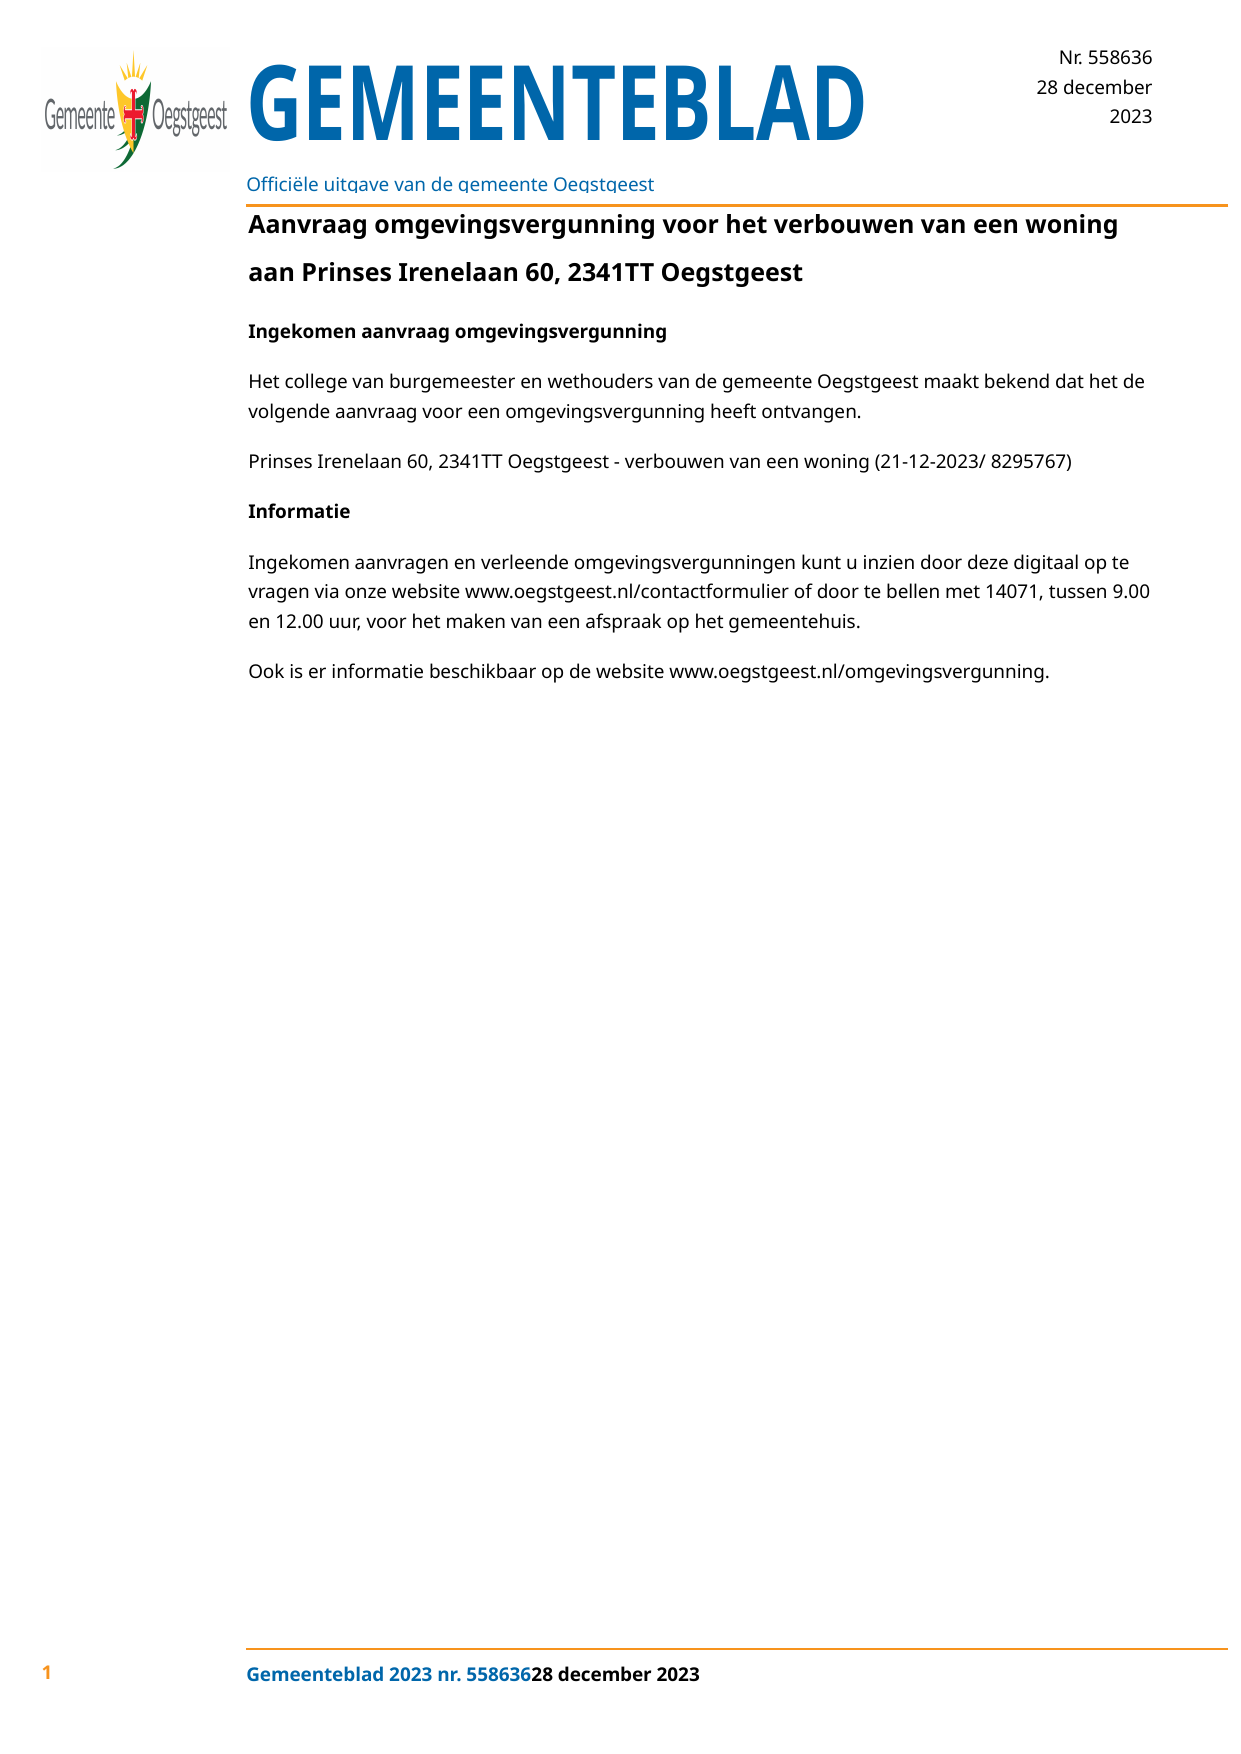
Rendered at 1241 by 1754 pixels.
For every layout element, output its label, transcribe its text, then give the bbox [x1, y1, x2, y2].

text Aanvraag omgevingsvergunning voor het verbouwen van een woning aan Prinses Irenelaan 60, 2341TT Oegstgeest [248, 207, 1152, 288]
text Ingekomen aanvraag omgevingsvergunning [248, 318, 1152, 344]
text Informatie [248, 499, 1152, 524]
text Ingekomen aanvragen en verleende omgevingsvergunningen kunt u inzien door deze digitaal op te vragen via onze website www.oegstgeest.nl/contactformulier of door te bellen met 14071, tussen 9.00 en 12.00 uur, voor het maken van een afspraak op het gemeentehuis. [248, 549, 1152, 634]
text Het college van burgemeester en wethouders van de gemeente Oegstgeest maakt bekend dat het de volgende aanvraag voor een omgevingsvergunning heeft ontvangen. [248, 368, 1152, 424]
picture [41, 47, 231, 172]
text Ook is er informatie beschikbaar op de website www.oegstgeest.nl/omgevingsvergunning. [248, 659, 1152, 684]
text Prinses Irenelaan 60, 2341TT Oegstgeest - verbouwen van een woning (21-12-2023/ 8295767) [248, 448, 1152, 474]
